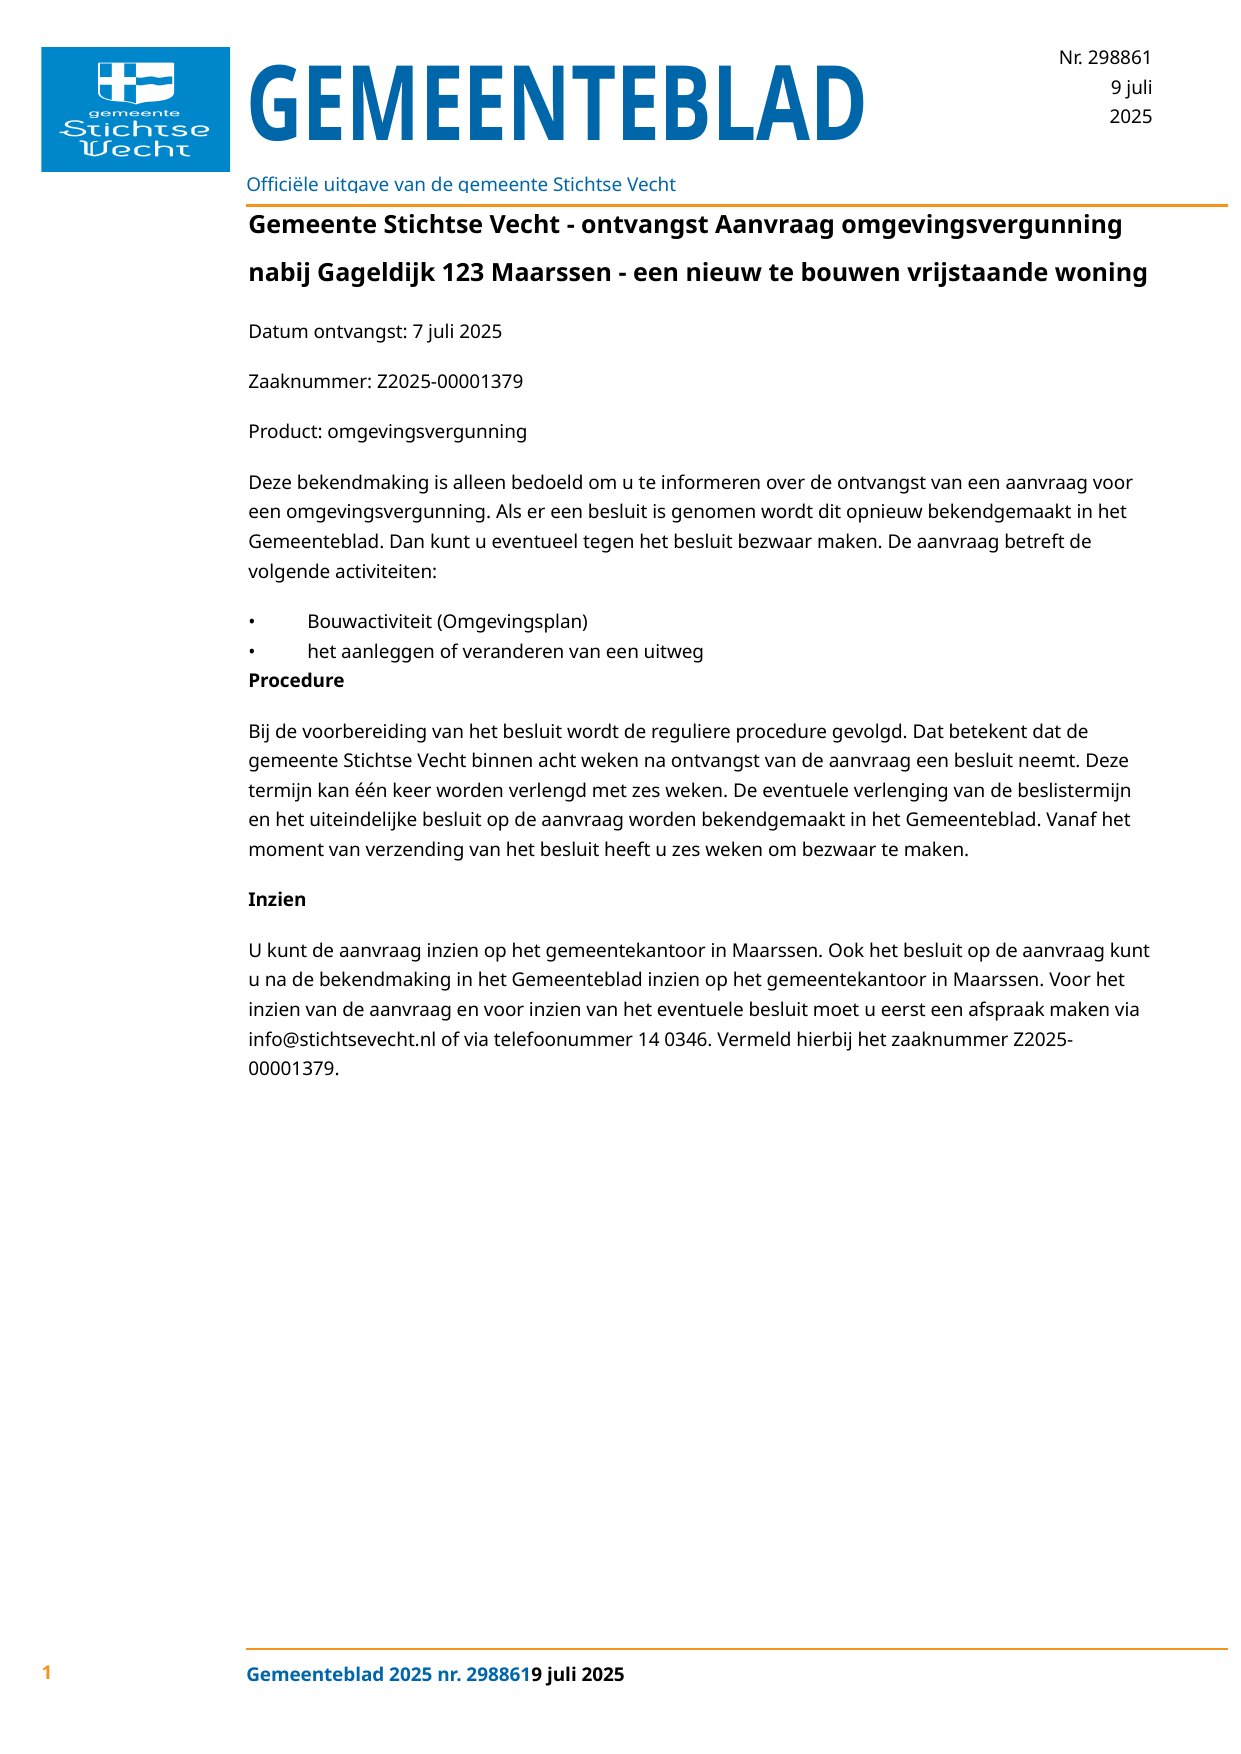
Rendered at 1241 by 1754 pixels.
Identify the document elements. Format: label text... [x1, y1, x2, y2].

list Bouwactiviteit (Omgevingsplan) [248, 608, 1152, 634]
text Gemeente Stichtse Vecht - ontvangst Aanvraag omgevingsvergunning nabij Gageldijk 123 Maarssen - een nieuw te bouwen vrijstaande woning [248, 207, 1152, 288]
text Zaaknummer: Z2025-00001379 [248, 368, 1152, 394]
list het aanleggen of veranderen van een uitweg [248, 638, 1152, 664]
text Product: omgevingsvergunning [248, 419, 1152, 444]
text Inzien [248, 887, 1152, 912]
text Bij de voorbereiding van het besluit wordt de reguliere procedure gevolgd. Dat betekent dat de gemeente Stichtse Vecht binnen acht weken na ontvangst van de aanvraag een besluit neemt. Deze termijn kan één keer worden verlengd met zes weken. De eventuele verlenging van de beslistermijn en het uiteindelijke besluit op de aanvraag worden bekendgemaakt in het Gemeenteblad. Vanaf het moment van verzending van het besluit heeft u zes weken om bezwaar te maken. [248, 718, 1152, 862]
text Procedure [248, 667, 1152, 693]
picture [137, 63, 174, 103]
picture [99, 63, 135, 101]
text Deze bekendmaking is alleen bedoeld om u te informeren over de ontvangst van een aanvraag voor een omgevingsvergunning. Als er een besluit is genomen wordt dit opnieuw bekendgemaakt in het Gemeenteblad. Dan kunt u eventueel tegen het besluit bezwaar maken. De aanvraag betreft de volgende activiteiten: [248, 469, 1152, 584]
text Datum ontvangst: 7 juli 2025 [248, 318, 1152, 344]
text U kunt de aanvraag inzien op het gemeentekantoor in Maarssen. Ook het besluit op de aanvraag kunt u na de bekendmaking in het Gemeenteblad inzien op het gemeentekantoor in Maarssen. Voor het inzien van de aanvraag en voor inzien van het eventuele besluit moet u eerst een afspraak maken via info@stichtsevecht.nl of via telefoonummer 14 0346. Vermeld hierbij het zaaknummer Z2025-00001379. [248, 937, 1152, 1081]
